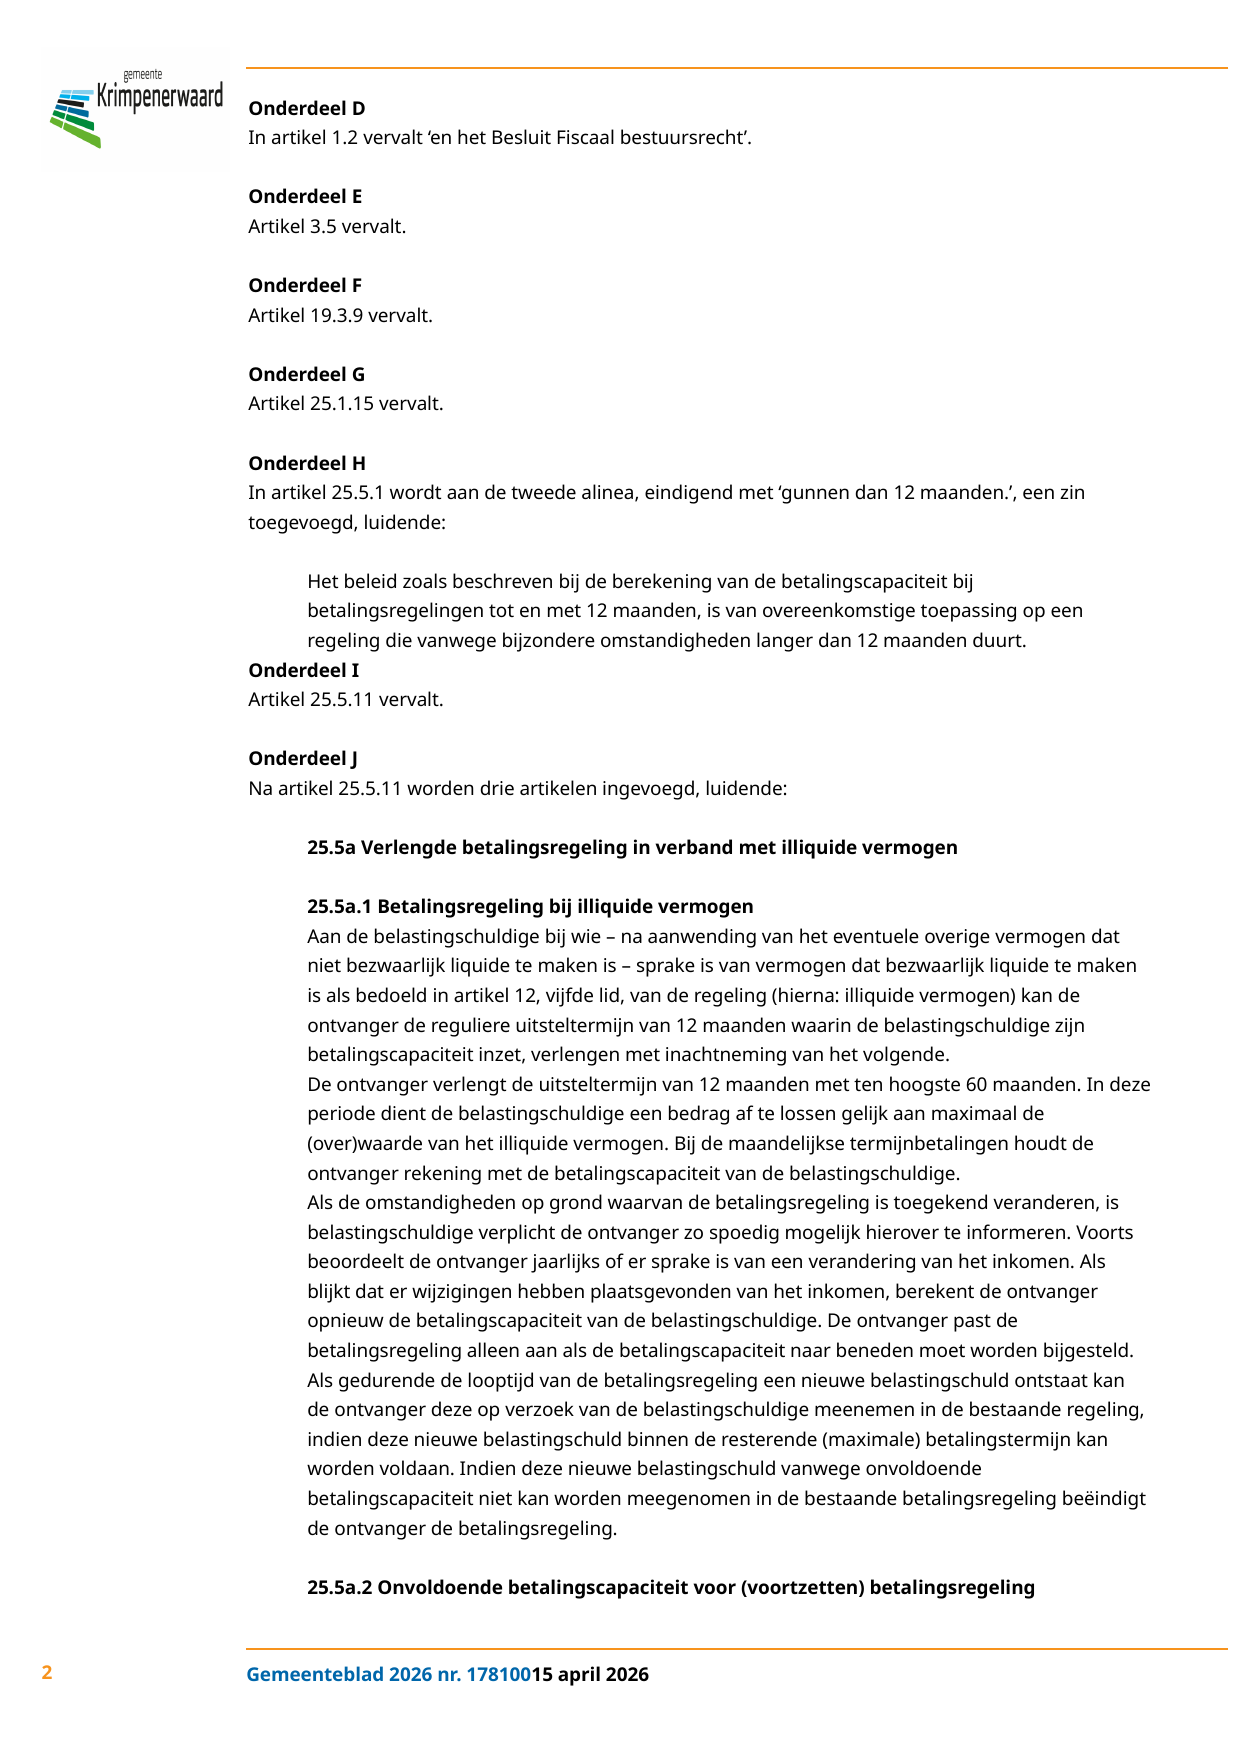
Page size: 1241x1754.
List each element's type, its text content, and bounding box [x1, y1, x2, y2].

text Onderdeel H [248, 450, 1152, 476]
list 25.5a.2 Onvoldoende betalingscapaciteit voor (voortzetten) betalingsregeling [248, 1574, 1152, 1600]
text Onderdeel I [248, 657, 1152, 683]
text Onderdeel E [248, 183, 1152, 209]
list Aan de belastingschuldige bij wie – na aanwending van het eventuele overige vermogen dat niet bezwaarlijk liquide te maken is – sprake is van vermogen dat bezwaarlijk liquide te maken is als bedoeld in artikel 12, vijfde lid, van de regeling (hierna: illiquide vermogen) kan de ontvanger de reguliere uitsteltermijn van 12 maanden waarin de belastingschuldige zijn betalingscapaciteit inzet, verlengen met inachtneming van het volgende. [248, 923, 1152, 1067]
picture [41, 47, 231, 172]
text Artikel 19.3.9 vervalt. [248, 302, 1152, 328]
text Onderdeel J [248, 746, 1152, 771]
list Als gedurende de looptijd van de betalingsregeling een nieuwe belastingschuld ontstaat kan de ontvanger deze op verzoek van de belastingschuldige meenemen in de bestaande regeling, indien deze nieuwe belastingschuld binnen de resterende (maximale) betalingstermijn kan worden voldaan. Indien deze nieuwe belastingschuld vanwege onvoldoende betalingscapaciteit niet kan worden meegenomen in de bestaande betalingsregeling beëindigt de ontvanger de betalingsregeling. [248, 1367, 1152, 1541]
text In artikel 1.2 vervalt ‘en het Besluit Fiscaal bestuursrecht’. [248, 124, 1152, 150]
text Na artikel 25.5.11 worden drie artikelen ingevoegd, luidende: [248, 775, 1152, 801]
list Het beleid zoals beschreven bij de berekening van de betalingscapaciteit bij betalingsregelingen tot en met 12 maanden, is van overeenkomstige toepassing op een regeling die vanwege bijzondere omstandigheden langer dan 12 maanden duurt. [248, 568, 1152, 653]
list 25.5a Verlengde betalingsregeling in verband met illiquide vermogen [248, 834, 1152, 860]
list Als de omstandigheden op grond waarvan de betalingsregeling is toegekend veranderen, is belastingschuldige verplicht de ontvanger zo spoedig mogelijk hierover te informeren. Voorts beoordeelt de ontvanger jaarlijks of er sprake is van een verandering van het inkomen. Als blijkt dat er wijzigingen hebben plaatsgevonden van het inkomen, berekent de ontvanger opnieuw de betalingscapaciteit van de belastingschuldige. De ontvanger past de betalingsregeling alleen aan als de betalingscapaciteit naar beneden moet worden bijgesteld. [248, 1189, 1152, 1363]
list De ontvanger verlengt de uitsteltermijn van 12 maanden met ten hoogste 60 maanden. In deze periode dient de belastingschuldige een bedrag af te lossen gelijk aan maximaal de (over)waarde van het illiquide vermogen. Bij de maandelijkse termijnbetalingen houdt de ontvanger rekening met de betalingscapaciteit van de belastingschuldige. [248, 1071, 1152, 1186]
text Onderdeel G [248, 361, 1152, 387]
text In artikel 25.5.1 wordt aan de tweede alinea, eindigend met ‘gunnen dan 12 maanden.’, een zin toegevoegd, luidende: [248, 479, 1152, 535]
text Artikel 25.5.11 vervalt. [248, 686, 1152, 712]
text Onderdeel D [248, 95, 1152, 121]
text Artikel 25.1.15 vervalt. [248, 391, 1152, 416]
list 25.5a.1 Betalingsregeling bij illiquide vermogen [248, 893, 1152, 919]
text Artikel 3.5 vervalt. [248, 213, 1152, 239]
text Onderdeel F [248, 272, 1152, 298]
